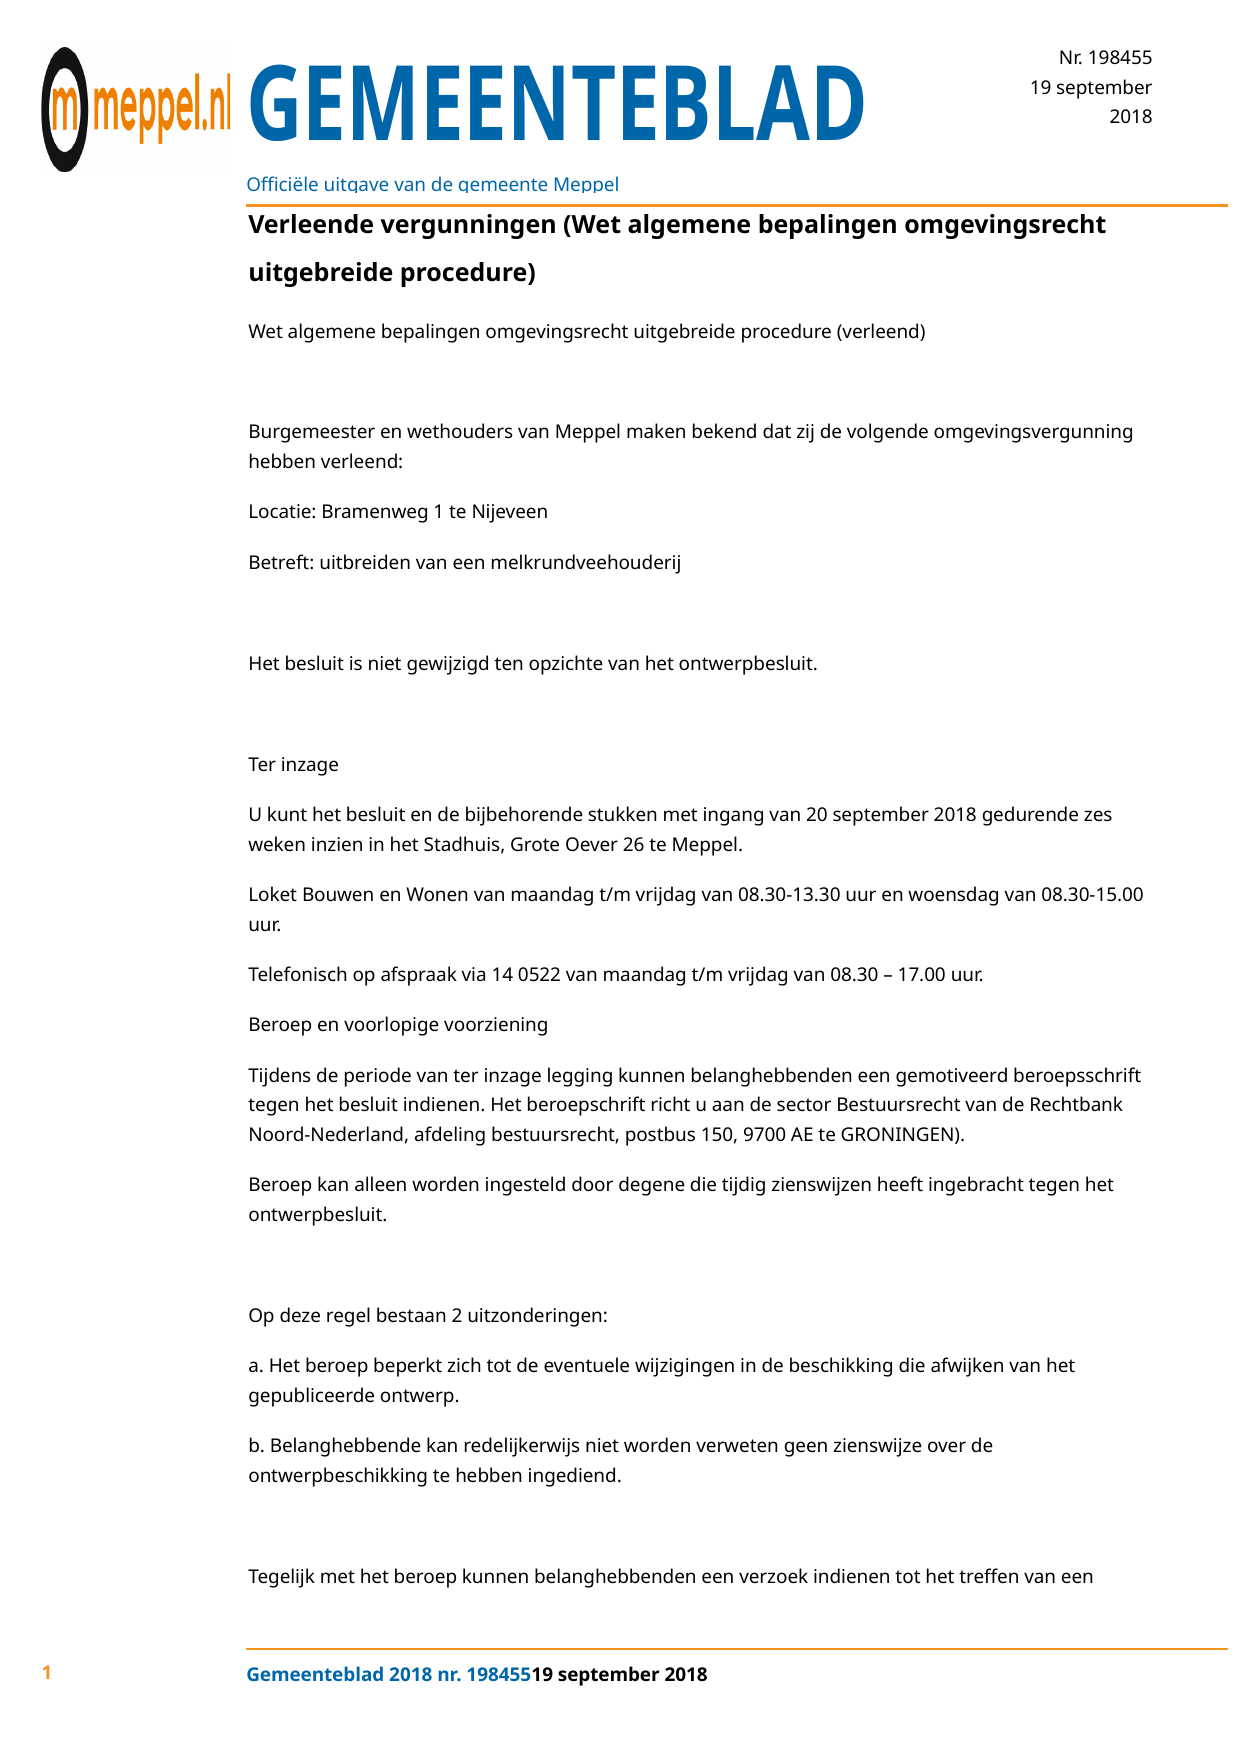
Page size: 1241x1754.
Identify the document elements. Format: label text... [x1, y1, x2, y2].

text Locatie: Bramenweg 1 te Nijeveen [248, 499, 1152, 524]
text Tegelijk met het beroep kunnen belanghebbenden een verzoek indienen tot het treffen van een [248, 1563, 1152, 1589]
text Op deze regel bestaan 2 uitzonderingen: [248, 1302, 1152, 1328]
text Ter inzage [248, 751, 1152, 777]
text Loket Bouwen en Wonen van maandag t/m vrijdag van 08.30-13.30 uur en woensdag van 08.30-15.00 uur. [248, 881, 1152, 937]
text U kunt het besluit en de bijbehorende stukken met ingang van 20 september 2018 gedurende zes weken inzien in het Stadhuis, Grote Oever 26 te Meppel. [248, 801, 1152, 857]
text Telefonisch op afspraak via 14 0522 van maandag t/m vrijdag van 08.30 – 17.00 uur. [248, 961, 1152, 987]
text Wet algemene bepalingen omgevingsrecht uitgebreide procedure (verleend) [248, 318, 1152, 344]
text Verleende vergunningen (Wet algemene bepalingen omgevingsrecht uitgebreide procedure) [248, 207, 1152, 288]
text b. Belanghebbende kan redelijkerwijs niet worden verweten geen zienswijze over de ontwerpbeschikking te hebben ingediend. [248, 1432, 1152, 1488]
text Betreft: uitbreiden van een melkrundveehouderij [248, 549, 1152, 575]
picture [41, 47, 231, 172]
text Het besluit is niet gewijzigd ten opzichte van het ontwerpbesluit. [248, 650, 1152, 676]
text Tijdens de periode van ter inzage legging kunnen belanghebbenden een gemotiveerd beroepsschrift tegen het besluit indienen. Het beroepschrift richt u aan de sector Bestuursrecht van de Rechtbank Noord-Nederland, afdeling bestuursrecht, postbus 150, 9700 AE te GRONINGEN). [248, 1062, 1152, 1147]
text a. Het beroep beperkt zich tot de eventuele wijzigingen in de beschikking die afwijken van het gepubliceerde ontwerp. [248, 1352, 1152, 1408]
text Beroep en voorlopige voorziening [248, 1012, 1152, 1037]
text Burgemeester en wethouders van Meppel maken bekend dat zij de volgende omgevingsvergunning hebben verleend: [248, 419, 1152, 474]
text Beroep kan alleen worden ingesteld door degene die tijdig zienswijzen heeft ingebracht tegen het ontwerpbesluit. [248, 1172, 1152, 1227]
